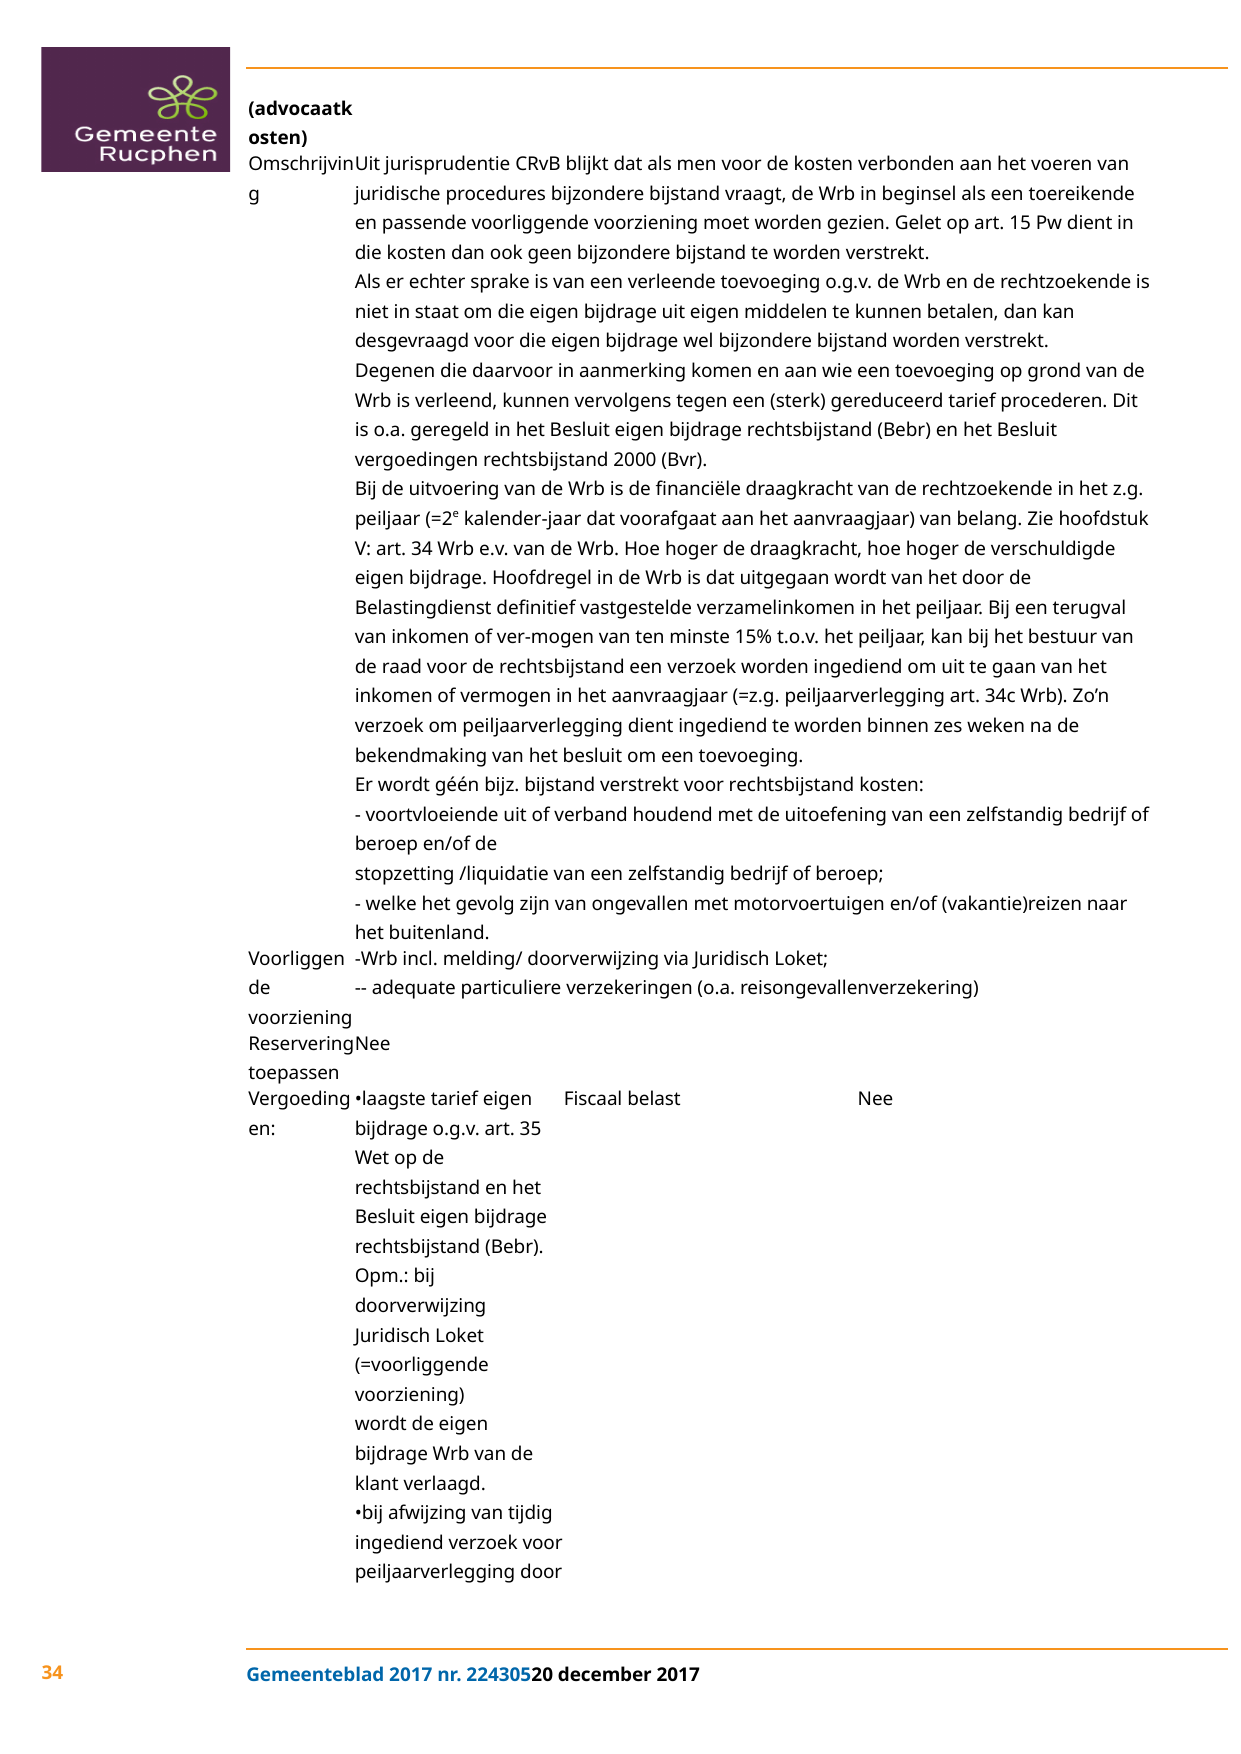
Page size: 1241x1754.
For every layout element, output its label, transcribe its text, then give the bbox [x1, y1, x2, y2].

table_cell •laagste tarief eigen bijdrage o.g.v. art. 35 Wet op de rechtsbijstand en het Besluit eigen bijdrage rechtsbijstand (Bebr). Opm.: bij doorverwijzing Juridisch Loket (=voorliggende voorziening) wordt de eigen bijdrage Wrb van de klant verlaagd. •bij afwijzing van tijdig ingediend verzoek voor peiljaarverlegging door [355, 1085, 563, 1584]
table_cell Fiscaal belast [564, 1085, 857, 1584]
table_cell Omschrijving [248, 150, 354, 945]
table_cell Vergoedingen: [248, 1085, 354, 1584]
table_cell Voorliggende voorziening [248, 945, 354, 1030]
table_cell Nee [858, 1085, 1152, 1584]
table_cell -Wrb incl. melding/ doorverwijzing via Juridisch Loket; -- adequate particuliere verzekeringen (o.a. reisongevallenverzekering) [355, 945, 1152, 1030]
picture [41, 47, 231, 172]
table_cell [355, 95, 1152, 150]
table_cell Uit jurisprudentie CRvB blijkt dat als men voor de kosten verbonden aan het voeren van juridische procedures bijzondere bijstand vraagt, de Wrb in beginsel als een toereikende en passende voorliggende voorziening moet worden gezien. Gelet op art. 15 Pw dient in die kosten dan ook geen bijzondere bijstand te worden verstrekt. Als er echter sprake is van een verleende toevoeging o.g.v. de Wrb en de rechtzoekende is niet in staat om die eigen bijdrage uit eigen middelen te kunnen betalen, dan kan desgevraagd voor die eigen bijdrage wel bijzondere bijstand worden verstrekt. Degenen die daarvoor in aanmerking komen en aan wie een toevoeging op grond van de Wrb is verleend, kunnen vervolgens tegen een (sterk) gereduceerd tarief procederen. Dit is o.a. geregeld in het Besluit eigen bijdrage rechtsbijstand (Bebr) en het Besluit vergoedingen rechtsbijstand 2000 (Bvr). Bij de uitvoering van de Wrb is de financiële draagkracht van de rechtzoekende in het z.g. peiljaar (=2e kalender-jaar dat voorafgaat aan het aanvraagjaar) van belang. Zie hoofdstuk V: art. 34 Wrb e.v. van de Wrb. Hoe hoger de draagkracht, hoe hoger de verschuldigde eigen bijdrage. Hoofdregel in de Wrb is dat uitgegaan wordt van het door de Belastingdienst definitief vastgestelde verzamelinkomen in het peiljaar. Bij een terugval van inkomen of ver-mogen van ten minste 15% t.o.v. het peiljaar, kan bij het bestuur van de raad voor de rechtsbijstand een verzoek worden ingediend om uit te gaan van het inkomen of vermogen in het aanvraagjaar (=z.g. peiljaarverlegging art. 34c Wrb). Zo’n verzoek om peiljaarverlegging dient ingediend te worden binnen zes weken na de bekendmaking van het besluit om een toevoeging. Er wordt géén bijz. bijstand verstrekt voor rechtsbijstand kosten: - voortvloeiende uit of verband houdend met de uitoefening van een zelfstandig bedrijf of beroep en/of de stopzetting /liquidatie van een zelfstandig bedrijf of beroep; - welke het gevolg zijn van ongevallen met motorvoertuigen en/of (vakantie)reizen naar het buitenland. [355, 150, 1152, 945]
table_cell (advocaatkosten) [248, 95, 354, 150]
table_cell Reservering toepassen [248, 1030, 354, 1085]
table_cell Nee [355, 1030, 1152, 1085]
